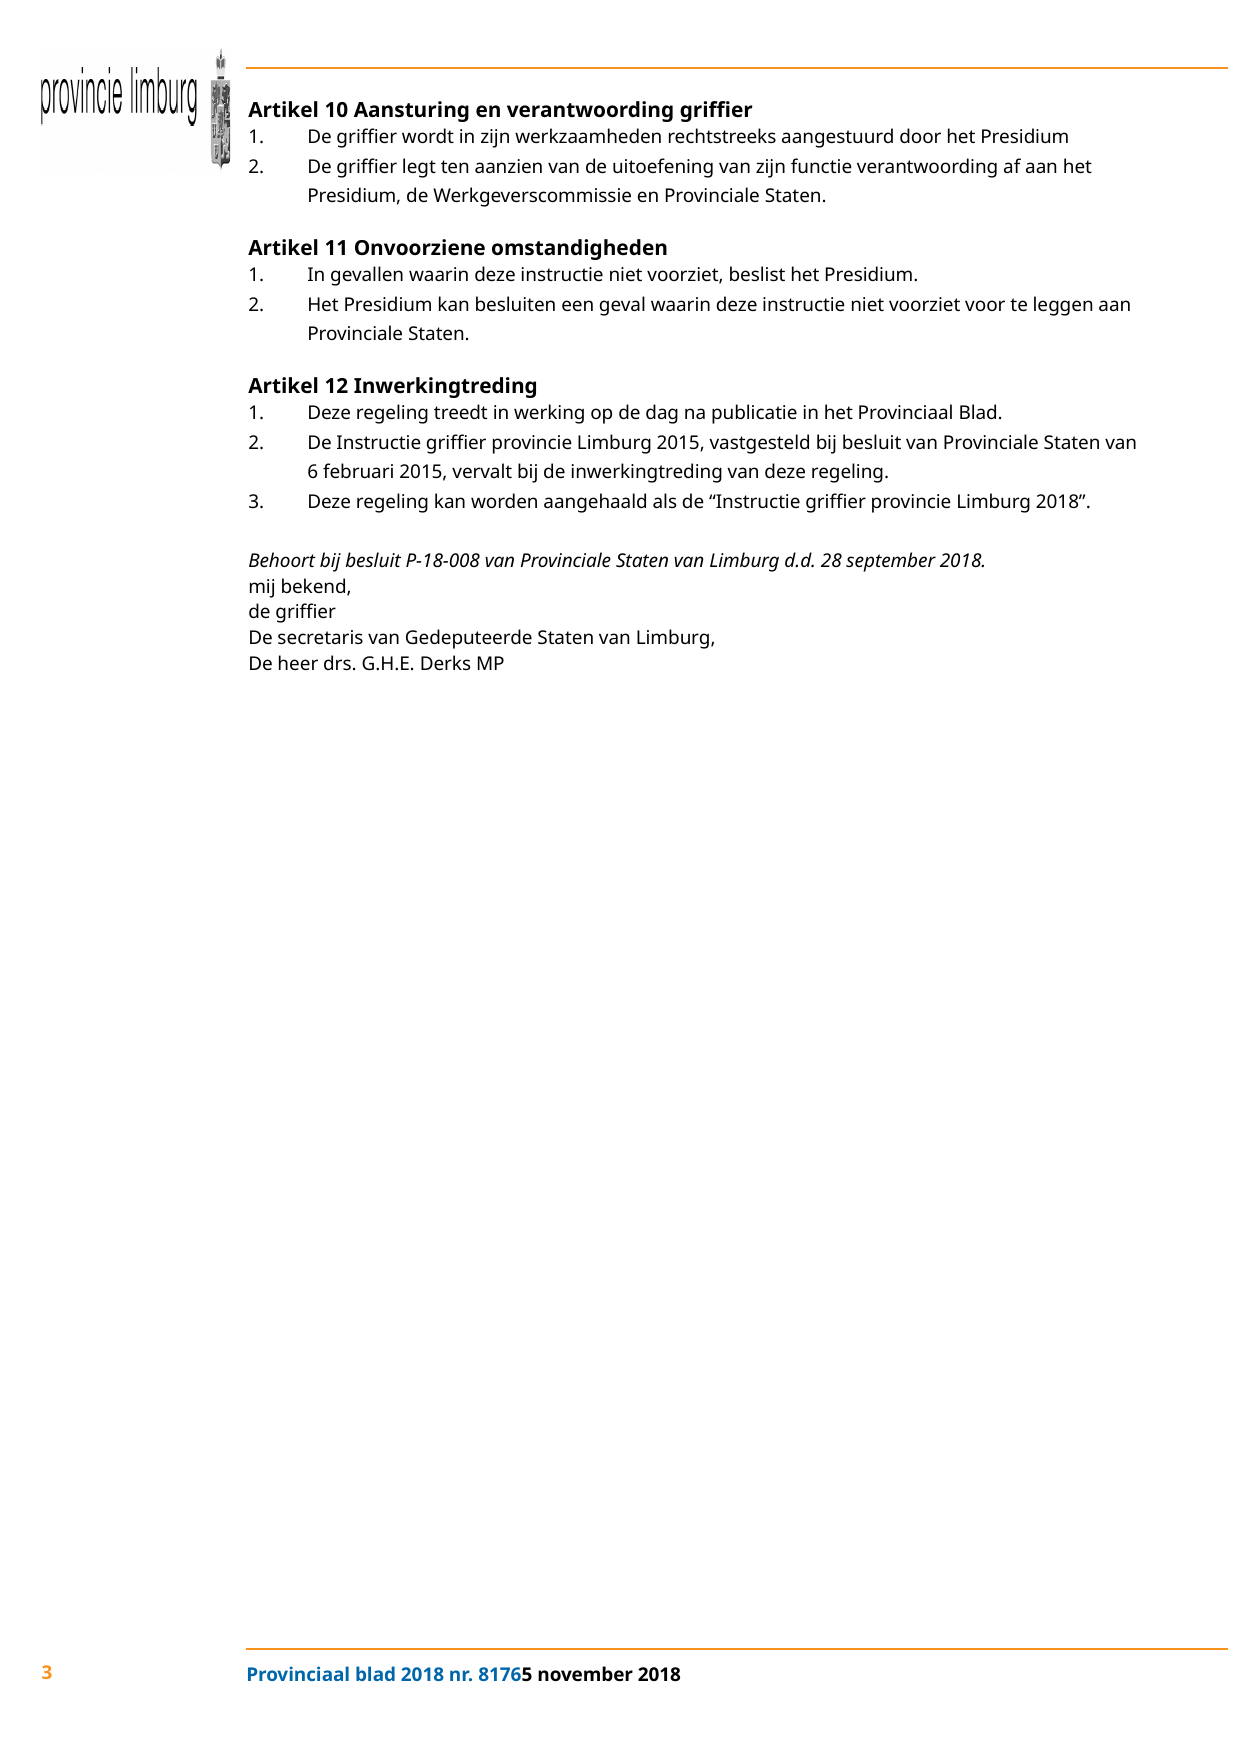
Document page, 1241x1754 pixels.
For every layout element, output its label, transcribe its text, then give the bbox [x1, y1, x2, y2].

list Deze regeling treedt in werking op de dag na publicatie in het Provinciaal Blad. [248, 399, 1152, 425]
text Behoort bij besluit P-18-008 van Provinciale Staten van Limburg d.d. 28 september 2018. [248, 547, 1152, 573]
text de griffier [248, 599, 1152, 624]
text mij bekend, [248, 573, 1152, 599]
list De Instructie griffier provincie Limburg 2015, vastgesteld bij besluit van Provinciale Staten van 6 februari 2015, vervalt bij de inwerkingtreding van deze regeling. [248, 429, 1152, 484]
text De secretaris van Gedeputeerde Staten van Limburg, [248, 624, 1152, 650]
text De heer drs. G.H.E. Derks MP [248, 650, 1152, 676]
text Artikel 12 Inwerkingtreding [248, 371, 1152, 399]
text Artikel 10 Aansturing en verantwoording griffier [248, 95, 1152, 123]
list De griffier wordt in zijn werkzaamheden rechtstreeks aangestuurd door het Presidium [248, 123, 1152, 149]
text Artikel 11 Onvoorziene omstandigheden [248, 233, 1152, 261]
list De griffier legt ten aanzien van de uitoefening van zijn functie verantwoording af aan het Presidium, de Werkgeverscommissie en Provinciale Staten. [248, 153, 1152, 208]
list In gevallen waarin deze instructie niet voorziet, beslist het Presidium. [248, 261, 1152, 287]
list Het Presidium kan besluiten een geval waarin deze instructie niet voorziet voor te leggen aan Provinciale Staten. [248, 291, 1152, 346]
list Deze regeling kan worden aangehaald als de “Instructie griffier provincie Limburg 2018”. [248, 488, 1152, 514]
picture [41, 47, 231, 172]
